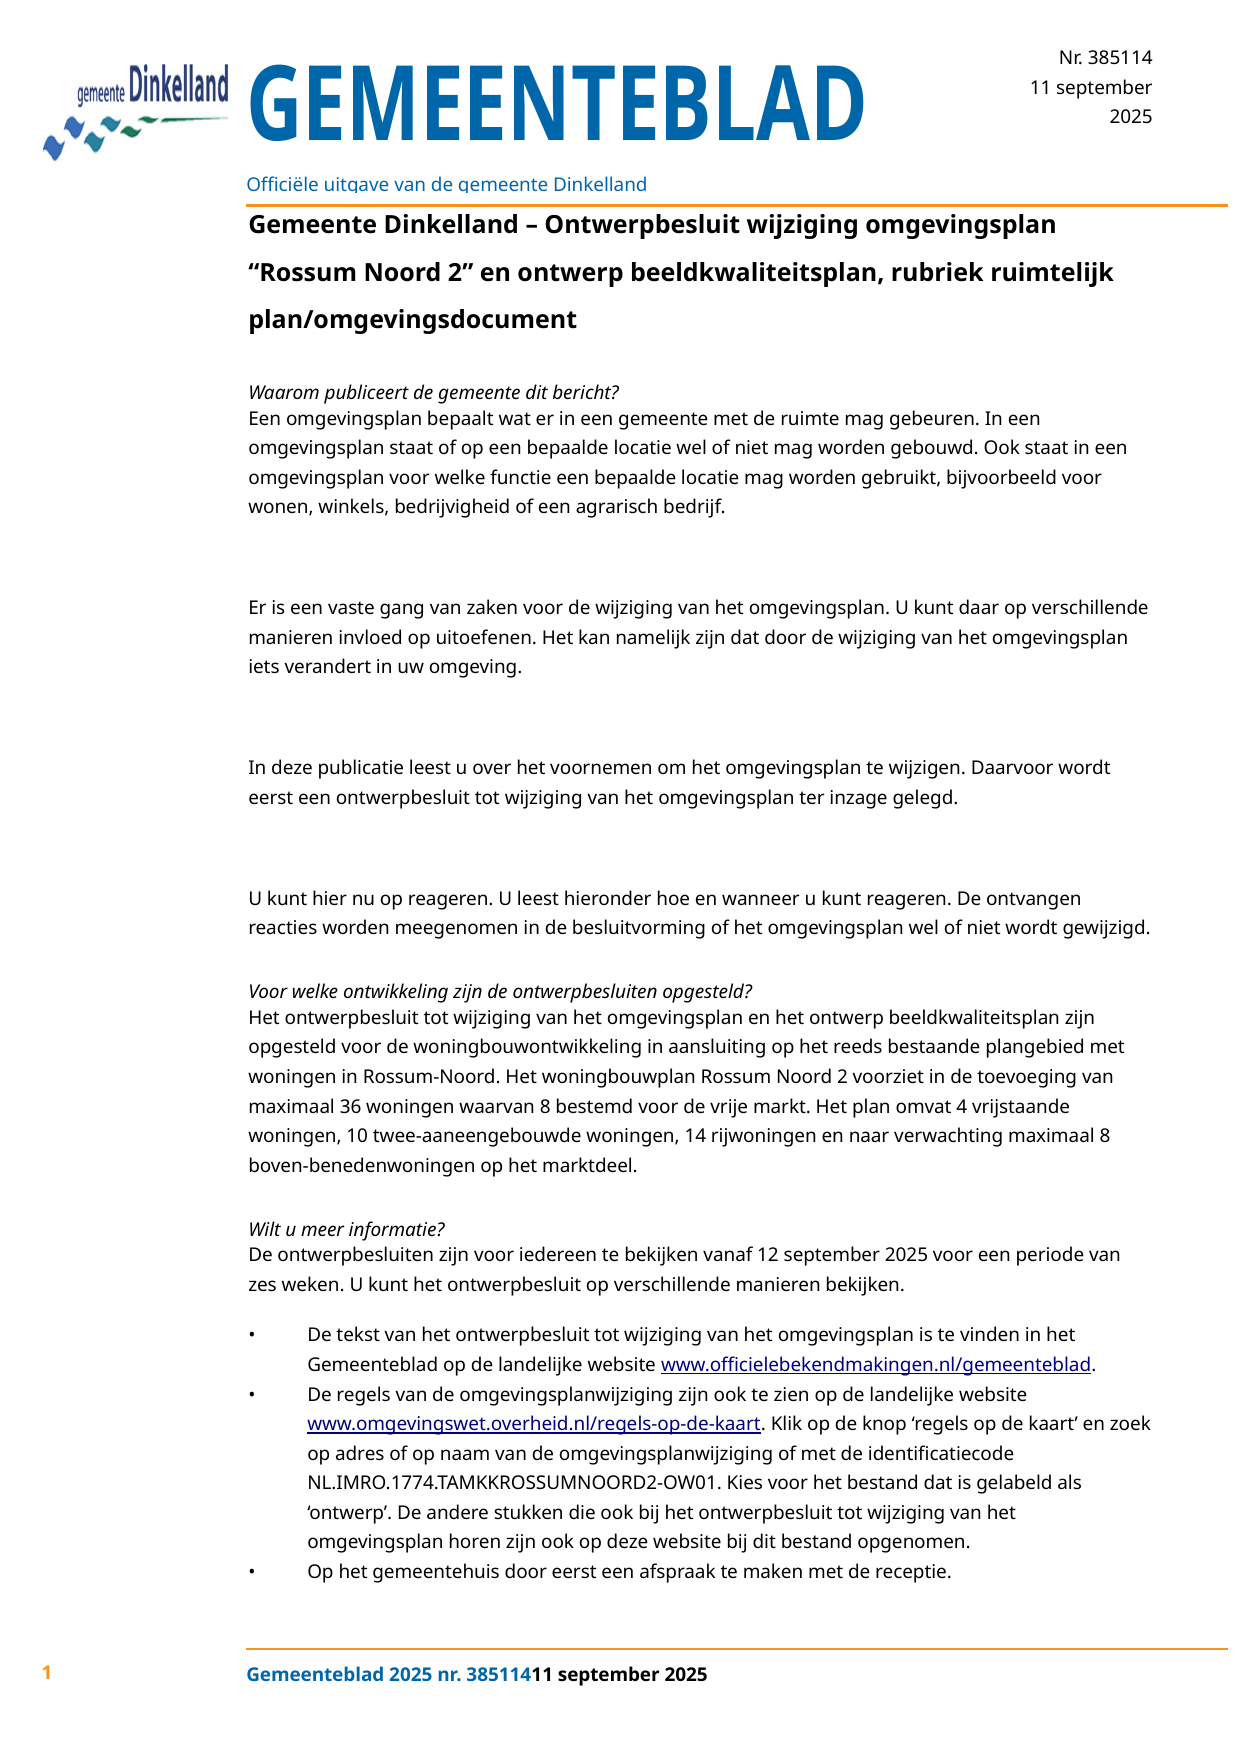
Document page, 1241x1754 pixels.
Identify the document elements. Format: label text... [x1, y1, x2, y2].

list De regels van de omgevingsplanwijziging zijn ook te zien op de landelijke website www.omgevingswet.overheid.nl/regels-op-de-kaart. Klik op de knop ‘regels op de kaart’ en zoek op adres of op naam van de omgevingsplanwijziging of met de identificatiecode NL.IMRO.1774.TAMKKROSSUMNOORD2-OW01. Kies voor het bestand dat is gelabeld als ‘ontwerp’. De andere stukken die ook bij het ontwerpbesluit tot wijziging van het omgevingsplan horen zijn ook op deze website bij dit bestand opgenomen. [248, 1381, 1152, 1554]
text U kunt hier nu op reageren. U leest hieronder hoe en wanneer u kunt reageren. De ontvangen reacties worden meegenomen in de besluitvorming of het omgevingsplan wel of niet wordt gewijzigd. [248, 885, 1152, 940]
text In deze publicatie leest u over het voornemen om het omgevingsplan te wijzigen. Daarvoor wordt eerst een ontwerpbesluit tot wijziging van het omgevingsplan ter inzage gelegd. [248, 754, 1152, 810]
text Een omgevingsplan bepaalt wat er in een gemeente met de ruimte mag gebeuren. In een omgevingsplan staat of op een bepaalde locatie wel of niet mag worden gebouwd. Ook staat in een omgevingsplan voor welke functie een bepaalde locatie mag worden gebruikt, bijvoorbeeld voor wonen, winkels, bedrijvigheid of een agrarisch bedrijf. [248, 405, 1152, 519]
list Op het gemeentehuis door eerst een afspraak te maken met de receptie. [248, 1558, 1152, 1584]
text De ontwerpbesluiten zijn voor iedereen te bekijken vanaf 12 september 2025 voor een periode van zes weken. U kunt het ontwerpbesluit op verschillende manieren bekijken. [248, 1242, 1152, 1297]
text Het ontwerpbesluit tot wijziging van het omgevingsplan en het ontwerp beeldkwaliteitsplan zijn opgesteld voor de woningbouwontwikkeling in aansluiting op het reeds bestaande plangebied met woningen in Rossum-Noord. Het woningbouwplan Rossum Noord 2 voorziet in de toevoeging van maximaal 36 woningen waarvan 8 bestemd voor de vrije markt. Het plan omvat 4 vrijstaande woningen, 10 twee-aaneengebouwde woningen, 14 rijwoningen en naar verwachting maximaal 8 boven-benedenwoningen op het marktdeel. [248, 1004, 1152, 1178]
list De tekst van het ontwerpbesluit tot wijziging van het omgevingsplan is te vinden in het Gemeenteblad op de landelijke website www.officielebekendmakingen.nl/gemeenteblad. [248, 1322, 1152, 1377]
text Wilt u meer informatie? [248, 1216, 1152, 1242]
text Waarom publiceert de gemeente dit bericht? [248, 379, 1152, 405]
picture [41, 47, 231, 172]
text Gemeente Dinkelland – Ontwerpbesluit wijziging omgevingsplan “Rossum Noord 2” en ontwerp beeldkwaliteitsplan, rubriek ruimtelijk plan/omgevingsdocument [248, 207, 1152, 336]
text Er is een vaste gang van zaken voor de wijziging van het omgevingsplan. U kunt daar op verschillende manieren invloed op uitoefenen. Het kan namelijk zijn dat door de wijziging van het omgevingsplan iets verandert in uw omgeving. [248, 594, 1152, 679]
text Voor welke ontwikkeling zijn de ontwerpbesluiten opgesteld? [248, 978, 1152, 1004]
